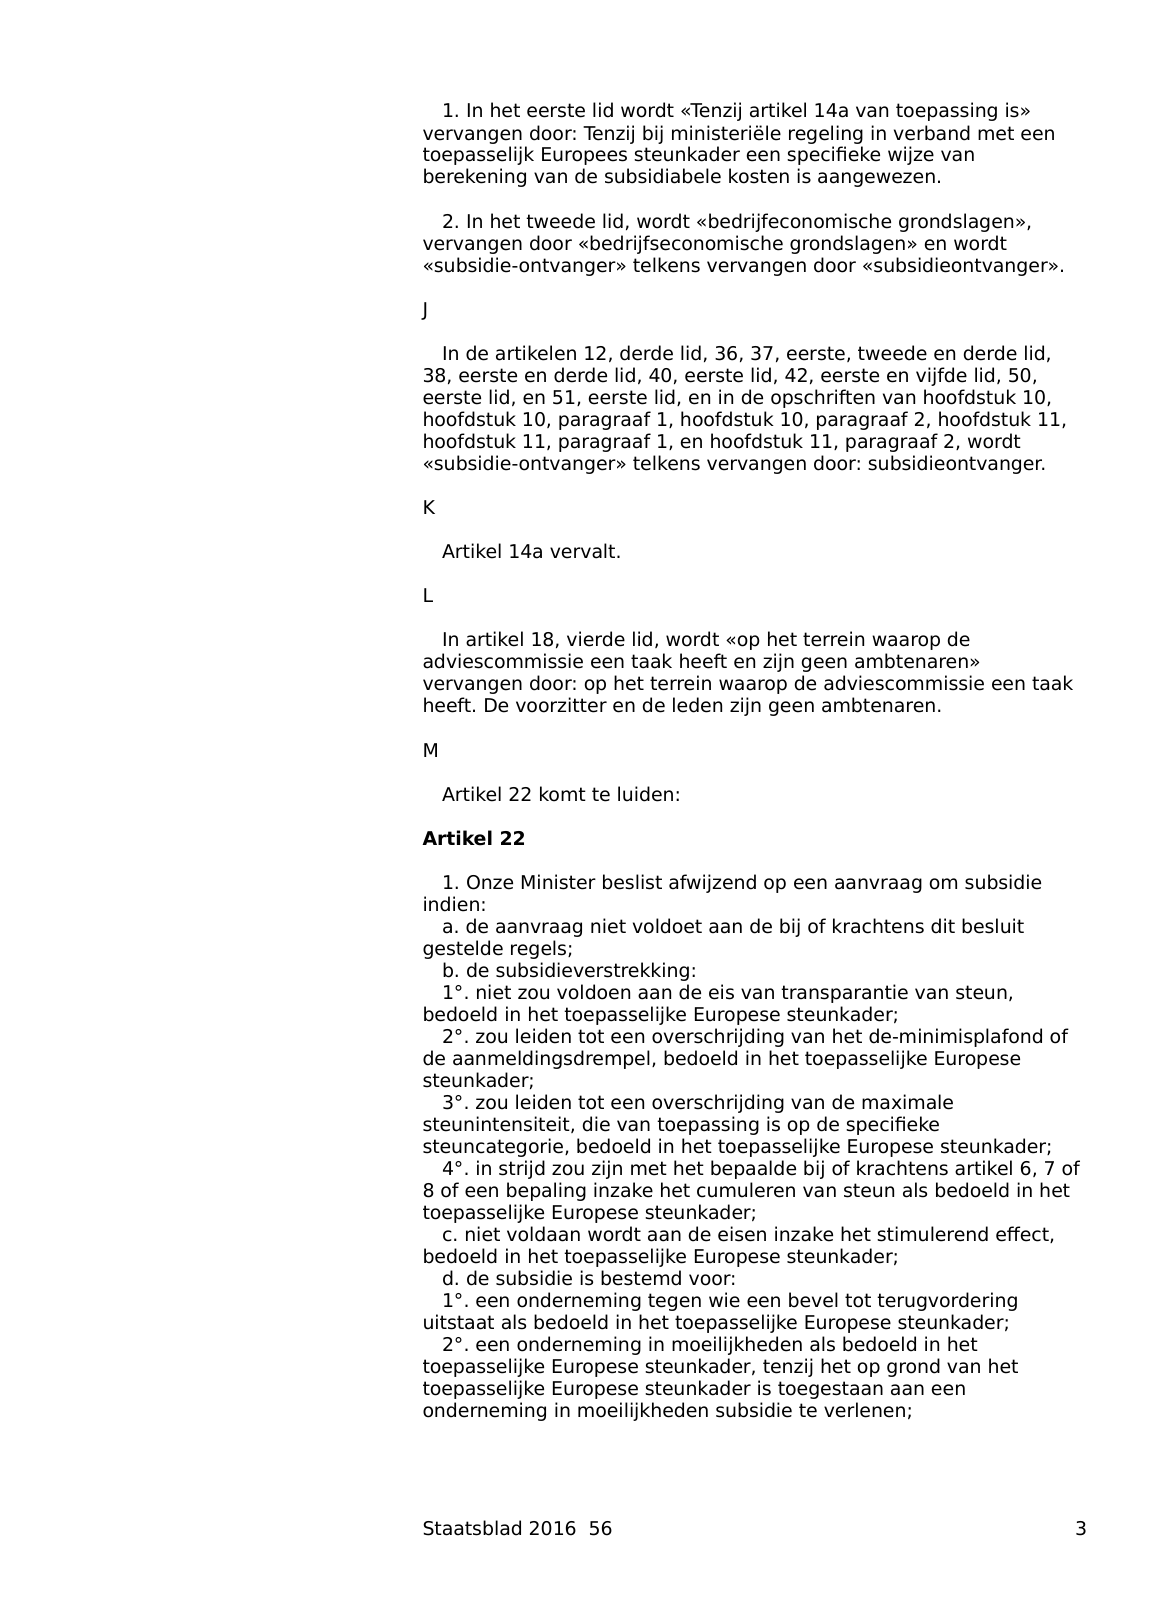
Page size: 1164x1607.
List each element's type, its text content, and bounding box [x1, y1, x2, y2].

text In de artikelen 12, derde lid, 36, 37, eerste, tweede en derde lid, 38, eerste en derde lid, 40, eerste lid, 42, eerste en vijfde lid, 50, eerste lid, en 51, eerste lid, en in de opschriften van hoofdstuk 10, hoofdstuk 10, paragraaf 1, hoofdstuk 10, paragraaf 2, hoofdstuk 11, hoofdstuk 11, paragraaf 1, en hoofdstuk 11, paragraaf 2, wordt «subsidie-ontvanger» telkens vervangen door: subsidieontvanger. [422, 343, 1087, 475]
text 1. Onze Minister beslist afwijzend op een aanvraag om subsidie indien: [422, 872, 1087, 916]
text K [422, 497, 1087, 519]
text 2. In het tweede lid, wordt «bedrijfeconomische grondslagen», vervangen door «bedrijfseconomische grondslagen» en wordt «subsidie-ontvanger» telkens vervangen door «subsidieontvanger». [422, 211, 1087, 276]
text d. de subsidie is bestemd voor: [422, 1268, 1087, 1289]
text 1. In het eerste lid wordt «Tenzij artikel 14a van toepassing is» vervangen door: Tenzij bij ministeriële regeling in verband met een toepasselijk Europees steunkader een specifieke wijze van berekening van de subsidiabele kosten is aangewezen. [422, 100, 1087, 188]
text 3°. zou leiden tot een overschrijding van de maximale steunintensiteit, die van toepassing is op de specifieke steuncategorie, bedoeld in het toepasselijke Europese steunkader; [422, 1092, 1087, 1158]
text 1°. een onderneming tegen wie een bevel tot terugvordering uitstaat als bedoeld in het toepasselijke Europese steunkader; [422, 1289, 1087, 1333]
subtitle Artikel 22 [422, 828, 1087, 850]
text 2°. een onderneming in moeilijkheden als bedoeld in het toepasselijke Europese steunkader, tenzij het op grond van het toepasselijke Europese steunkader is toegestaan aan een onderneming in moeilijkheden subsidie te verlenen; [422, 1333, 1087, 1421]
text In artikel 18, vierde lid, wordt «op het terrein waarop de adviescommissie een taak heeft en zijn geen ambtenaren» vervangen door: op het terrein waarop de adviescommissie een taak heeft. De voorzitter en de leden zijn geen ambtenaren. [422, 629, 1087, 717]
text L [422, 585, 1087, 607]
text b. de subsidieverstrekking: [422, 960, 1087, 982]
text a. de aanvraag niet voldoet aan de bij of krachtens dit besluit gestelde regels; [422, 916, 1087, 960]
text Artikel 22 komt te luiden: [422, 784, 1087, 806]
text 2°. zou leiden tot een overschrijding van het de-minimisplafond of de aanmeldingsdrempel, bedoeld in het toepasselijke Europese steunkader; [422, 1026, 1087, 1092]
text 1°. niet zou voldoen aan de eis van transparantie van steun, bedoeld in het toepasselijke Europese steunkader; [422, 982, 1087, 1026]
text 4°. in strijd zou zijn met het bepaalde bij of krachtens artikel 6, 7 of 8 of een bepaling inzake het cumuleren van steun als bedoeld in het toepasselijke Europese steunkader; [422, 1158, 1087, 1224]
text c. niet voldaan wordt aan de eisen inzake het stimulerend effect, bedoeld in het toepasselijke Europese steunkader; [422, 1224, 1087, 1268]
text J [422, 299, 1087, 321]
text M [422, 739, 1087, 761]
text Artikel 14a vervalt. [422, 541, 1087, 563]
